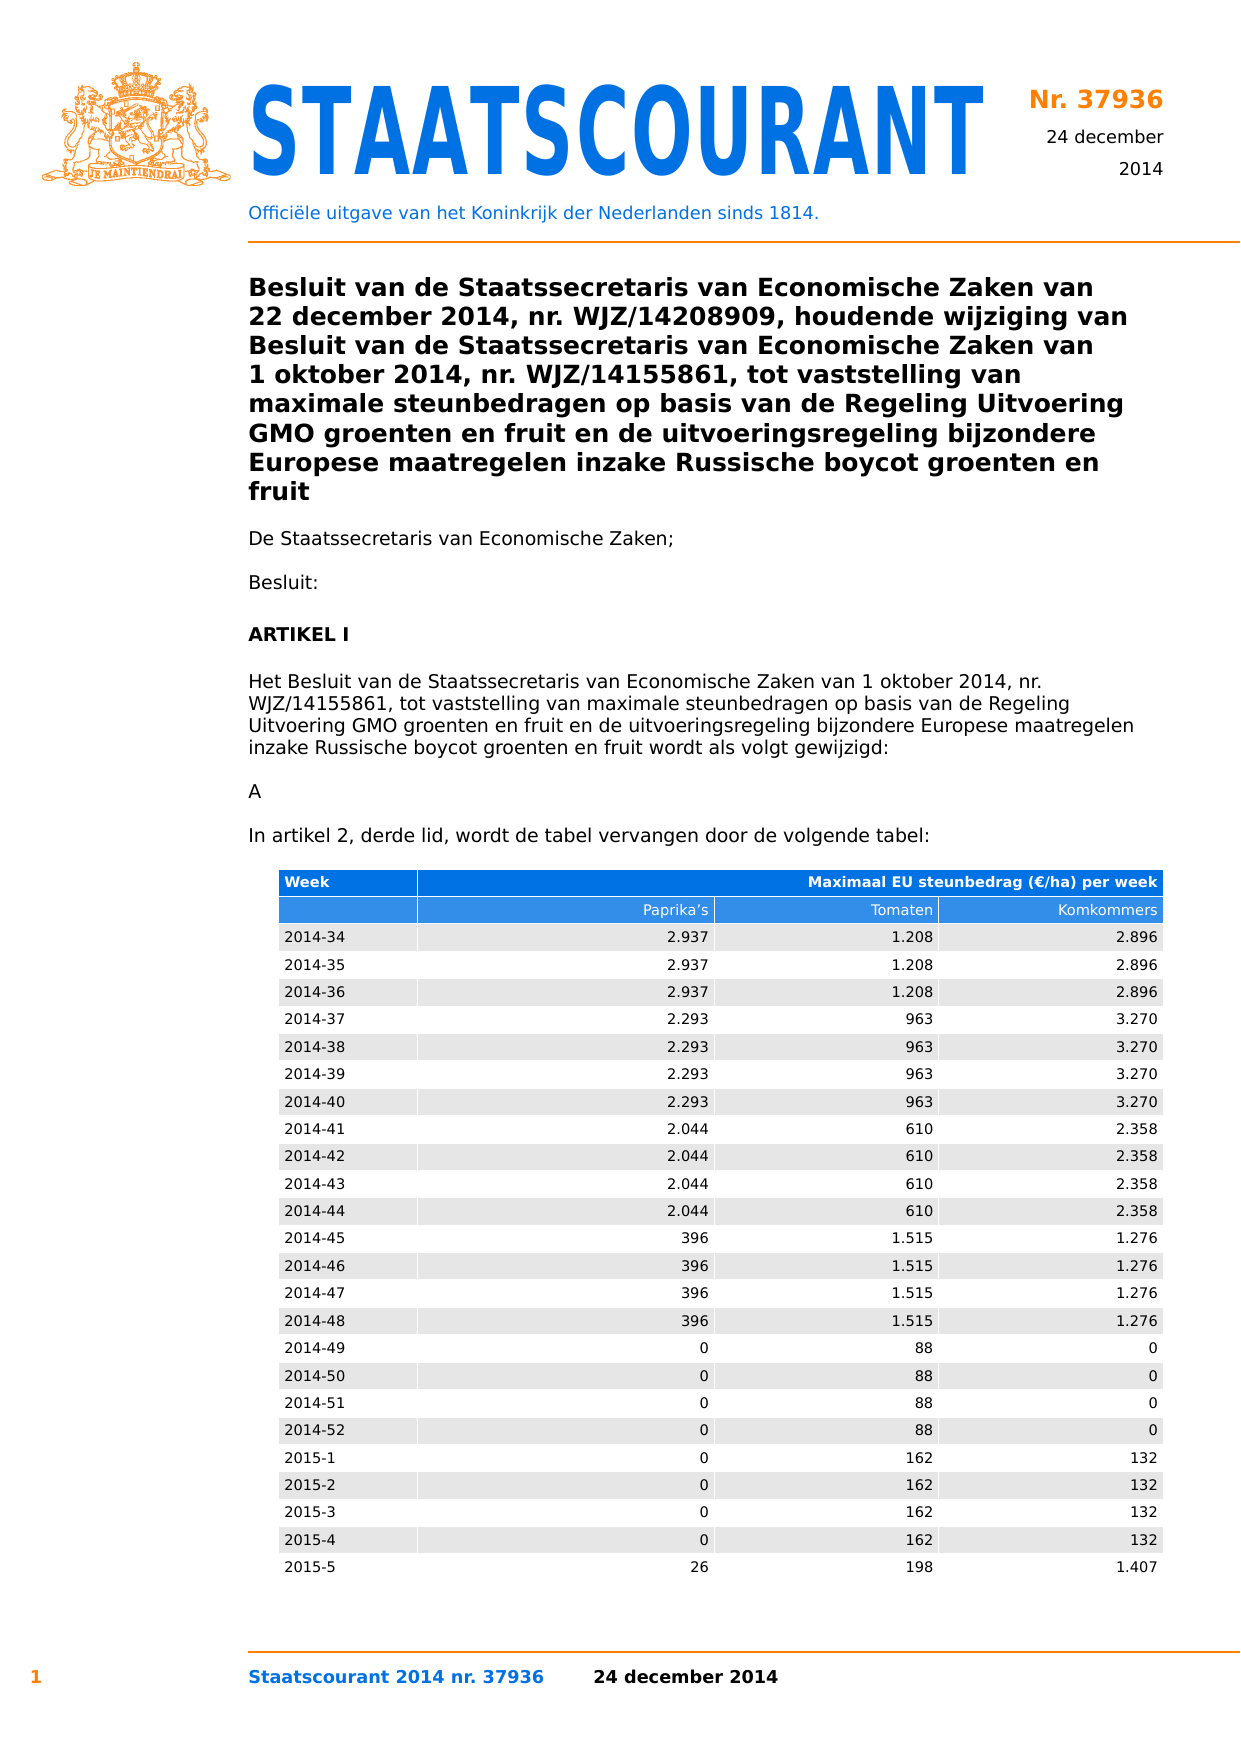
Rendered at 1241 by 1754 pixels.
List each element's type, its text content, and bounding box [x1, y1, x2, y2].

table_cell 2014-47 [279, 1281, 417, 1307]
table_cell 2014-42 [279, 1144, 417, 1170]
table_cell 2015-3 [279, 1500, 417, 1526]
table_cell 88 [715, 1418, 938, 1444]
table_cell 162 [715, 1527, 938, 1553]
table_cell 0 [418, 1472, 714, 1499]
table_cell 2015-2 [279, 1472, 417, 1499]
table_cell 2.937 [418, 979, 714, 1006]
table_cell 610 [715, 1171, 938, 1197]
table_cell 0 [939, 1335, 1163, 1362]
table_cell 0 [418, 1527, 714, 1553]
table_cell 2014-49 [279, 1335, 417, 1362]
table_cell 963 [715, 1089, 938, 1115]
table_cell 2015-1 [279, 1445, 417, 1471]
table_cell 963 [715, 1061, 938, 1088]
table_cell Paprika’s [418, 897, 714, 923]
table_cell 2.293 [418, 1089, 714, 1115]
table_cell 132 [939, 1472, 1163, 1499]
table_cell 2014-50 [279, 1363, 417, 1389]
table_header Week [279, 870, 417, 896]
table_cell 610 [715, 1144, 938, 1170]
table_cell 2.293 [418, 1034, 714, 1060]
table_cell 162 [715, 1500, 938, 1526]
table_cell 1.208 [715, 924, 938, 951]
table_cell 1.208 [715, 952, 938, 978]
text Het Besluit van de Staatssecretaris van Economische Zaken van 1 oktober 2014, nr. WJZ/14155861, tot vaststelling van maximale steunbedragen op basis van de Regeling Uitvoering GMO groenten en fruit en de uitvoeringsregeling bijzondere Europese maatregelen inzake Russische boycot groenten en fruit wordt als volgt gewijzigd: [248, 671, 1163, 759]
table_cell 2.358 [939, 1116, 1163, 1142]
table_header Maximaal EU steunbedrag (€/ha) per week [418, 870, 1163, 896]
table_cell 132 [939, 1500, 1163, 1526]
table_cell 198 [715, 1555, 938, 1581]
table_cell 88 [715, 1390, 938, 1416]
table_cell 0 [418, 1418, 714, 1444]
table_cell 2015-4 [279, 1527, 417, 1553]
table_cell Tomaten [715, 897, 938, 923]
table_cell 610 [715, 1198, 938, 1225]
table_header STAATSCOURANT [248, 62, 998, 203]
table_cell 0 [418, 1363, 714, 1389]
table_cell 162 [715, 1472, 938, 1499]
table_cell 2014-44 [279, 1198, 417, 1225]
table_cell 1.276 [939, 1253, 1163, 1279]
table_cell 0 [939, 1418, 1163, 1444]
table_cell 2014 [998, 153, 1240, 203]
table_cell 2014-45 [279, 1226, 417, 1252]
table_cell [279, 897, 417, 923]
table_cell 2014-39 [279, 1061, 417, 1088]
table_cell 3.270 [939, 1061, 1163, 1088]
table_cell 0 [418, 1500, 714, 1526]
table_cell 1.515 [715, 1281, 938, 1307]
table_cell 2014-51 [279, 1390, 417, 1416]
table_cell 2.937 [418, 924, 714, 951]
table_cell 2014-41 [279, 1116, 417, 1142]
table_cell 2.358 [939, 1144, 1163, 1170]
table_cell 2.896 [939, 952, 1163, 978]
table_cell 88 [715, 1335, 938, 1362]
table_cell 2.293 [418, 1007, 714, 1033]
table_cell 2.937 [418, 952, 714, 978]
table_cell 132 [939, 1445, 1163, 1471]
table_header Nr. 37936 [998, 62, 1240, 121]
table_cell 2014-52 [279, 1418, 417, 1444]
table_cell 1.515 [715, 1308, 938, 1334]
table_cell 2014-38 [279, 1034, 417, 1060]
table_cell 2.044 [418, 1198, 714, 1225]
table_cell 2.896 [939, 979, 1163, 1006]
table_cell 26 [418, 1555, 714, 1581]
table_cell 0 [939, 1363, 1163, 1389]
table_cell 1.515 [715, 1226, 938, 1252]
table_cell 24 december [998, 121, 1240, 153]
table_cell 2014-46 [279, 1253, 417, 1279]
table_cell 396 [418, 1281, 714, 1307]
table_cell 0 [939, 1390, 1163, 1416]
table_cell 963 [715, 1007, 938, 1033]
text Besluit: [248, 572, 1163, 594]
table_cell 162 [715, 1445, 938, 1471]
table_cell 0 [418, 1335, 714, 1362]
table_cell 1.515 [715, 1253, 938, 1279]
table_cell 1.208 [715, 979, 938, 1006]
table_cell 0 [418, 1445, 714, 1471]
table_header [25, 62, 248, 241]
table_cell 3.270 [939, 1034, 1163, 1060]
table_cell 88 [715, 1363, 938, 1389]
table_cell 1.276 [939, 1308, 1163, 1334]
table_cell 2.293 [418, 1061, 714, 1088]
table_cell 132 [939, 1527, 1163, 1553]
table_cell 2.044 [418, 1144, 714, 1170]
table_cell 2014-34 [279, 924, 417, 951]
table_cell 0 [418, 1390, 714, 1416]
table_cell 2014-36 [279, 979, 417, 1006]
table_cell 610 [715, 1116, 938, 1142]
table_cell 2.044 [418, 1116, 714, 1142]
table_cell 2014-43 [279, 1171, 417, 1197]
table_cell 963 [715, 1034, 938, 1060]
table_cell 3.270 [939, 1089, 1163, 1115]
text A [248, 781, 1163, 803]
table_cell 2.044 [418, 1171, 714, 1197]
subtitle ARTIKEL I [248, 624, 1163, 646]
table_cell 1.276 [939, 1226, 1163, 1252]
table_cell 2014-40 [279, 1089, 417, 1115]
table_cell 3.270 [939, 1007, 1163, 1033]
table_cell 2015-5 [279, 1555, 417, 1581]
table_cell 2.896 [939, 924, 1163, 951]
table_cell 1.276 [939, 1281, 1163, 1307]
subtitle Besluit van de Staatssecretaris van Economische Zaken van 22 december 2014, nr. WJZ/14208909, houdende wijziging van Besluit van de Staatssecretaris van Economische Zaken van 1 oktober 2014, nr. WJZ/14155861, tot vaststelling van maximale steunbedragen op basis van de Regeling Uitvoering GMO groenten en fruit en de uitvoeringsregeling bijzondere Europese maatregelen inzake Russische boycot groenten en fruit [248, 273, 1163, 506]
table_cell 396 [418, 1253, 714, 1279]
table_cell 2014-48 [279, 1308, 417, 1334]
table_cell 2.358 [939, 1198, 1163, 1225]
table_cell 2014-35 [279, 952, 417, 978]
text De Staatssecretaris van Economische Zaken; [248, 528, 1163, 550]
table_cell Officiële uitgave van het Koninkrijk der Nederlanden sinds 1814. [248, 203, 1240, 241]
table_cell Komkommers [939, 897, 1163, 923]
table_cell 396 [418, 1226, 714, 1252]
picture [41, 62, 231, 186]
text In artikel 2, derde lid, wordt de tabel vervangen door de volgende tabel: [248, 825, 1163, 847]
table_cell 2.358 [939, 1171, 1163, 1197]
table_cell 2014-37 [279, 1007, 417, 1033]
table_cell 396 [418, 1308, 714, 1334]
table_cell 1.407 [939, 1555, 1163, 1581]
